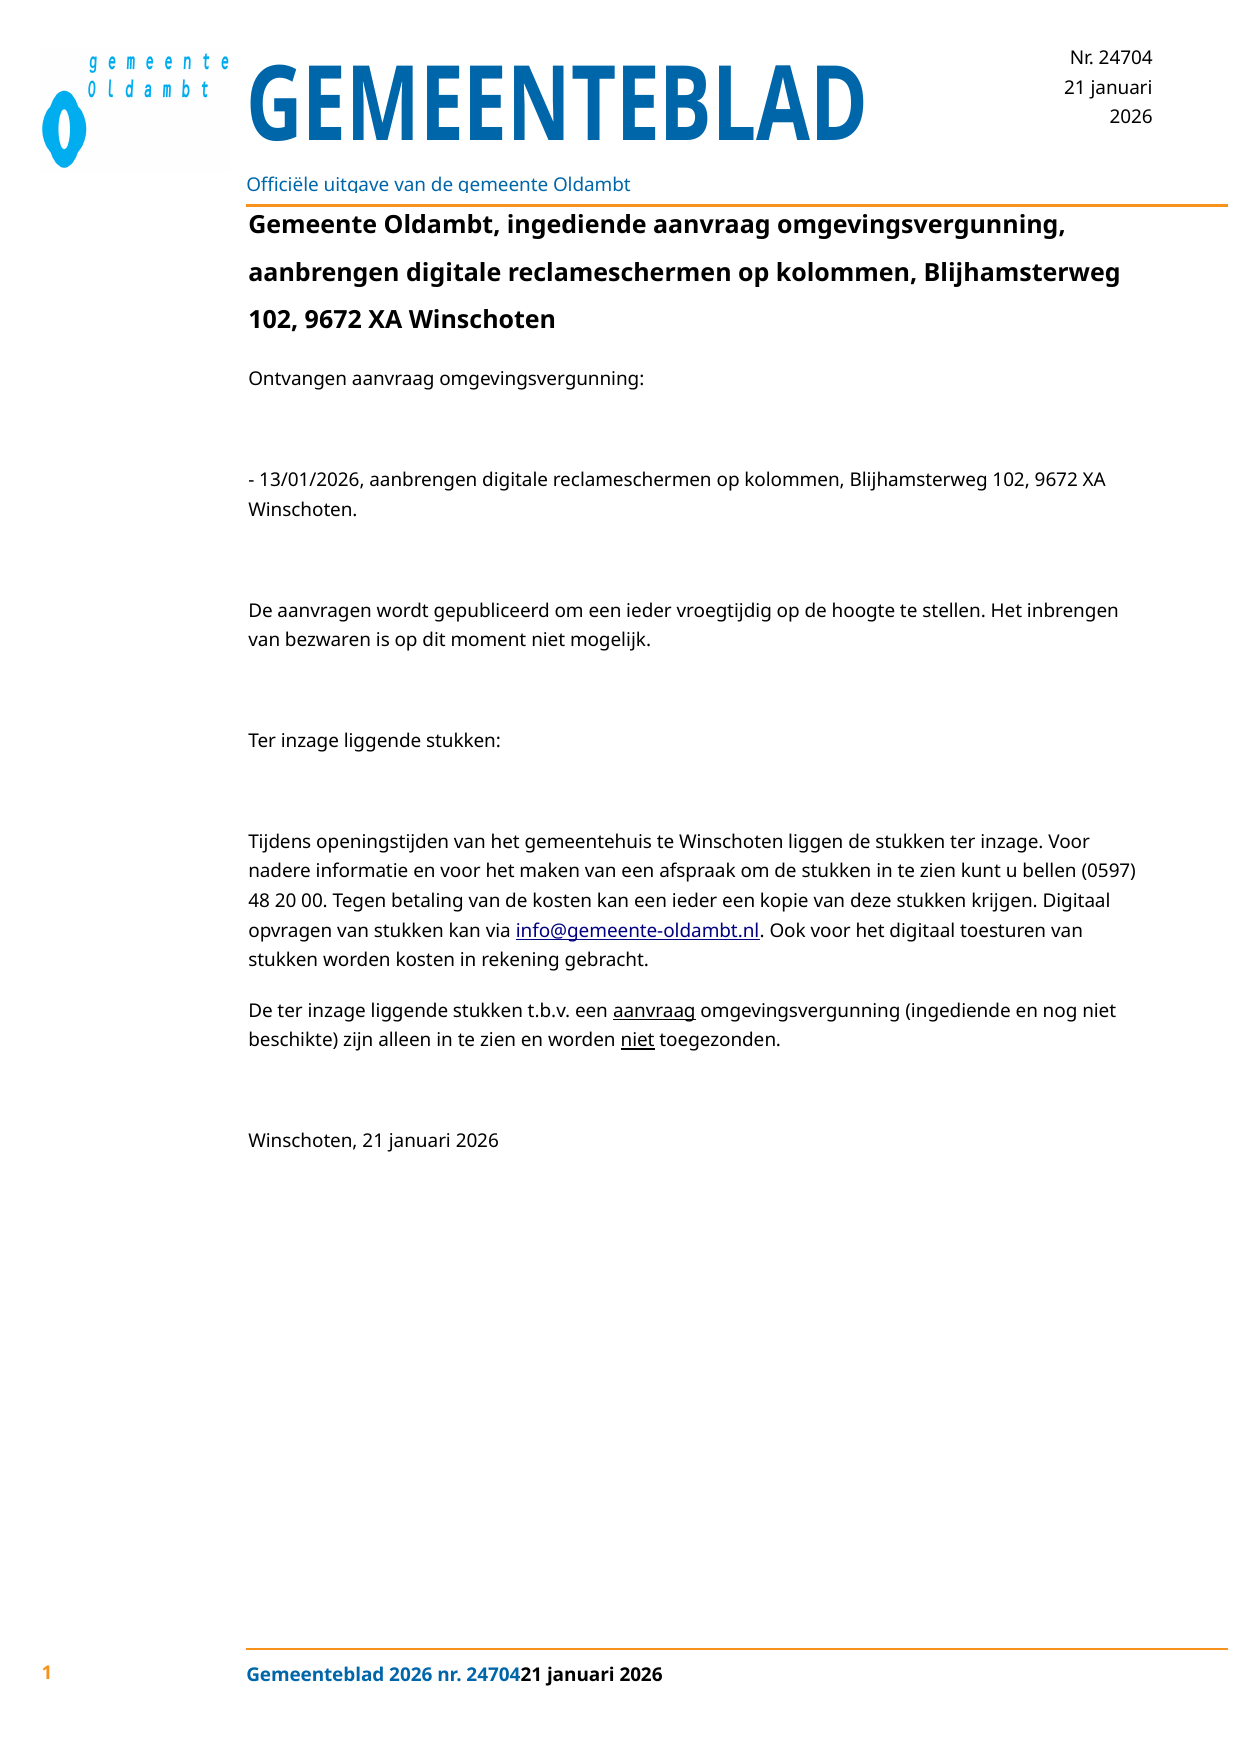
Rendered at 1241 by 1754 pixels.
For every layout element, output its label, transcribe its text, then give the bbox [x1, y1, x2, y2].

text Gemeente Oldambt, ingediende aanvraag omgevingsvergunning, aanbrengen digitale reclameschermen op kolommen, Blijhamsterweg 102, 9672 XA Winschoten [248, 207, 1152, 336]
text - 13/01/2026, aanbrengen digitale reclameschermen op kolommen, Blijhamsterweg 102, 9672 XA Winschoten. [248, 466, 1152, 522]
text Tijdens openingstijden van het gemeentehuis te Winschoten liggen de stukken ter inzage. Voor nadere informatie en voor het maken van een afspraak om de stukken in te zien kunt u bellen (0597) 48 20 00. Tegen betaling van de kosten kan een ieder een kopie van deze stukken krijgen. Digitaal opvragen van stukken kan via info@gemeente-oldambt.nl. Ook voor het digitaal toesturen van stukken worden kosten in rekening gebracht. [248, 828, 1152, 972]
picture [41, 47, 231, 172]
text Winschoten, 21 januari 2026 [248, 1127, 1152, 1153]
text De aanvragen wordt gepubliceerd om een ieder vroegtijdig op de hoogte te stellen. Het inbrengen van bezwaren is op dit moment niet mogelijk. [248, 597, 1152, 652]
text De ter inzage liggende stukken t.b.v. een aanvraag omgevingsvergunning (ingediende en nog niet beschikte) zijn alleen in te zien en worden niet toegezonden. [248, 997, 1152, 1052]
text Ter inzage liggende stukken: [248, 727, 1152, 753]
text Ontvangen aanvraag omgevingsvergunning: [248, 366, 1152, 391]
